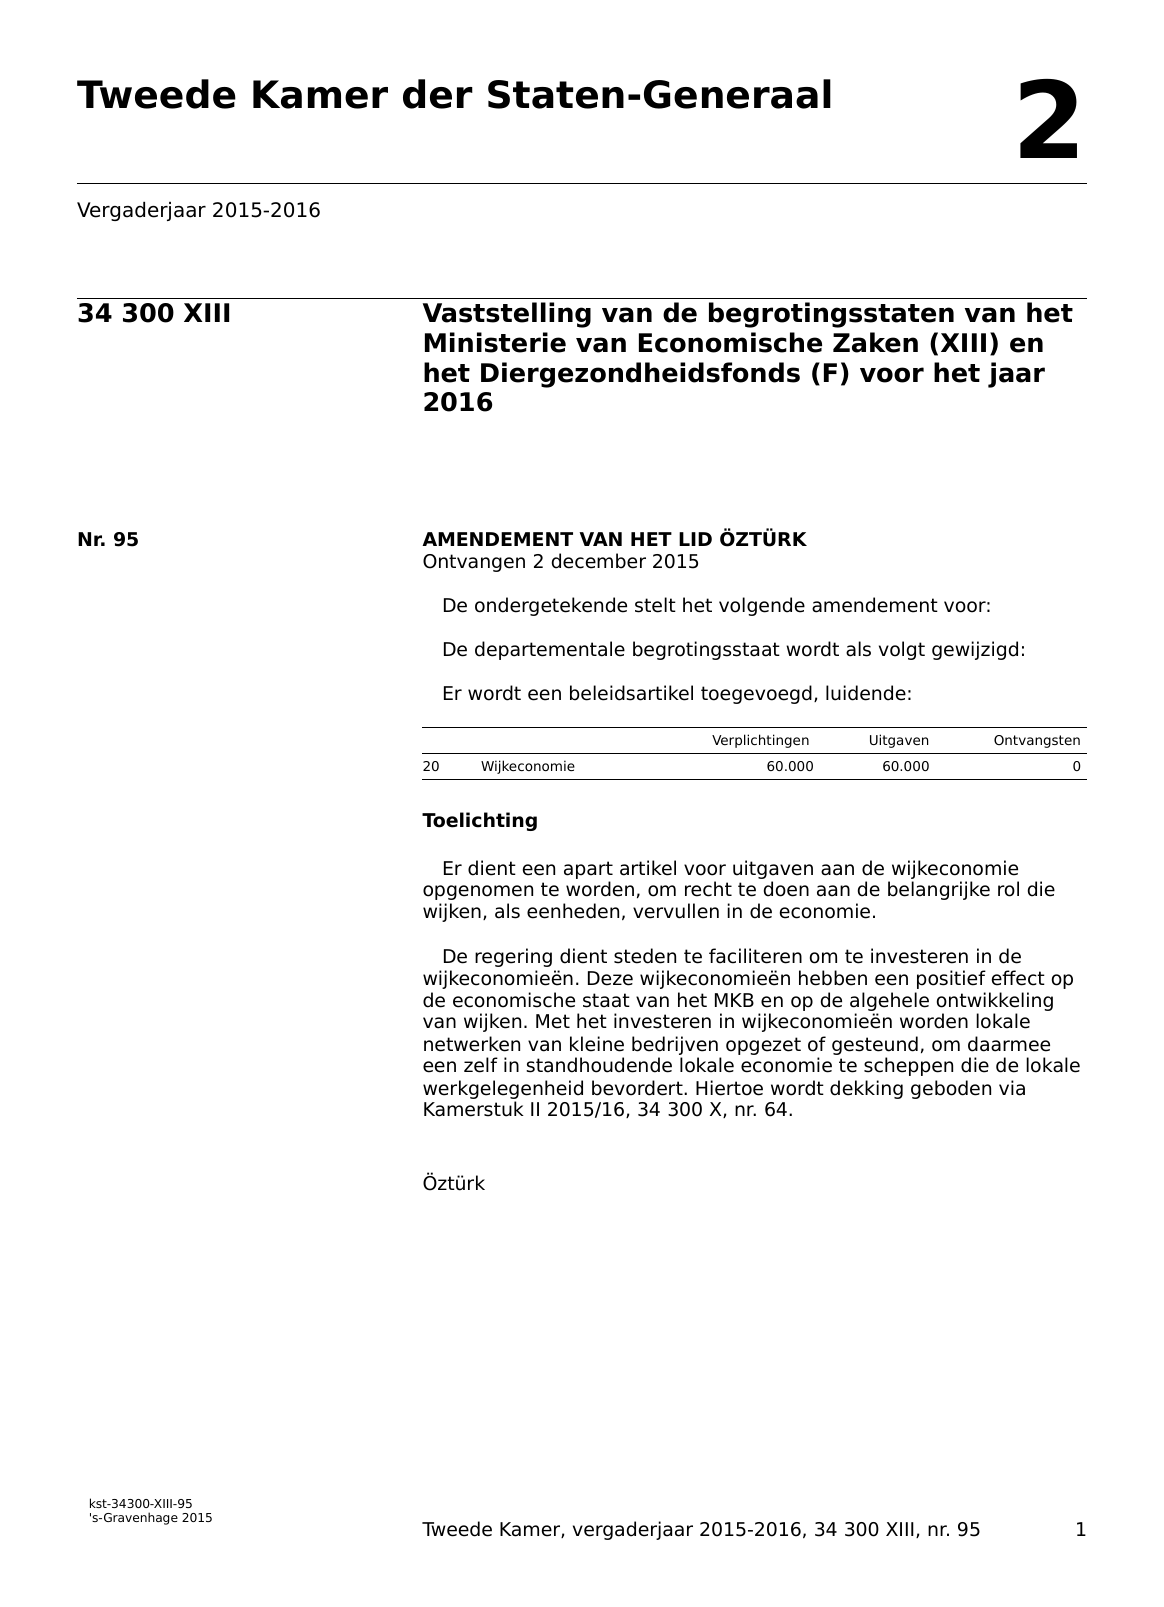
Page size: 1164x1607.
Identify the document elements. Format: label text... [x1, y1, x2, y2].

table_cell Vergaderjaar 2015-2016 [77, 184, 1087, 298]
table_cell 20 [422, 754, 475, 779]
text Öztürk [422, 1151, 1087, 1195]
text De departementale begrotingsstaat wordt als volgt gewijzigd: [422, 639, 1087, 661]
table_header Uitgaven [820, 728, 935, 753]
table_header Verplichtingen [647, 728, 819, 753]
subtitle Toelichting [422, 810, 1087, 832]
subtitle 34 300 XIII Vaststelling van de begrotingsstaten van het Ministerie van Economische Zaken (XIII) en het Diergezondheidsfonds (F) voor het jaar 2016 [77, 299, 1087, 418]
text 's-Gravenhage 2015 [88, 1511, 323, 1525]
table_cell 60.000 [647, 754, 819, 779]
table_header Tweede Kamer der Staten-Generaal [77, 59, 886, 183]
subtitle Nr. 95 AMENDEMENT VAN HET LID ÖZTÜRK [77, 529, 1087, 551]
text Ontvangen 2 december 2015 [422, 551, 1087, 573]
table_cell 60.000 [820, 754, 935, 779]
text De ondergetekende stelt het volgende amendement voor: [422, 595, 1087, 617]
text Er wordt een beleidsartikel toegevoegd, luidende: [422, 683, 1087, 705]
table_header 2 [886, 59, 1087, 183]
table_cell 0 [935, 754, 1087, 779]
text Er dient een apart artikel voor uitgaven aan de wijkeconomie opgenomen te worden, om recht te doen aan de belangrijke rol die wijken, als eenheden, vervullen in de economie. [422, 857, 1087, 923]
table_header [422, 728, 475, 753]
table_header [475, 728, 647, 753]
text De regering dient steden te faciliteren om te investeren in de wijkeconomieën. Deze wijkeconomieën hebben een positief effect op de economische staat van het MKB en op de algehele ontwikkeling van wijken. Met het investeren in wijkeconomieën worden lokale netwerken van kleine bedrijven opgezet of gesteund, om daarmee een zelf in standhoudende lokale economie te scheppen die de lokale werkgelegenheid bevordert. Hiertoe wordt dekking geboden via Kamerstuk II 2015/16, 34 300 X, nr. 64. [422, 946, 1087, 1121]
text kst-34300-XIII-95 [88, 1497, 323, 1511]
table_header Ontvangsten [935, 728, 1087, 753]
table_cell Wijkeconomie [475, 754, 647, 779]
